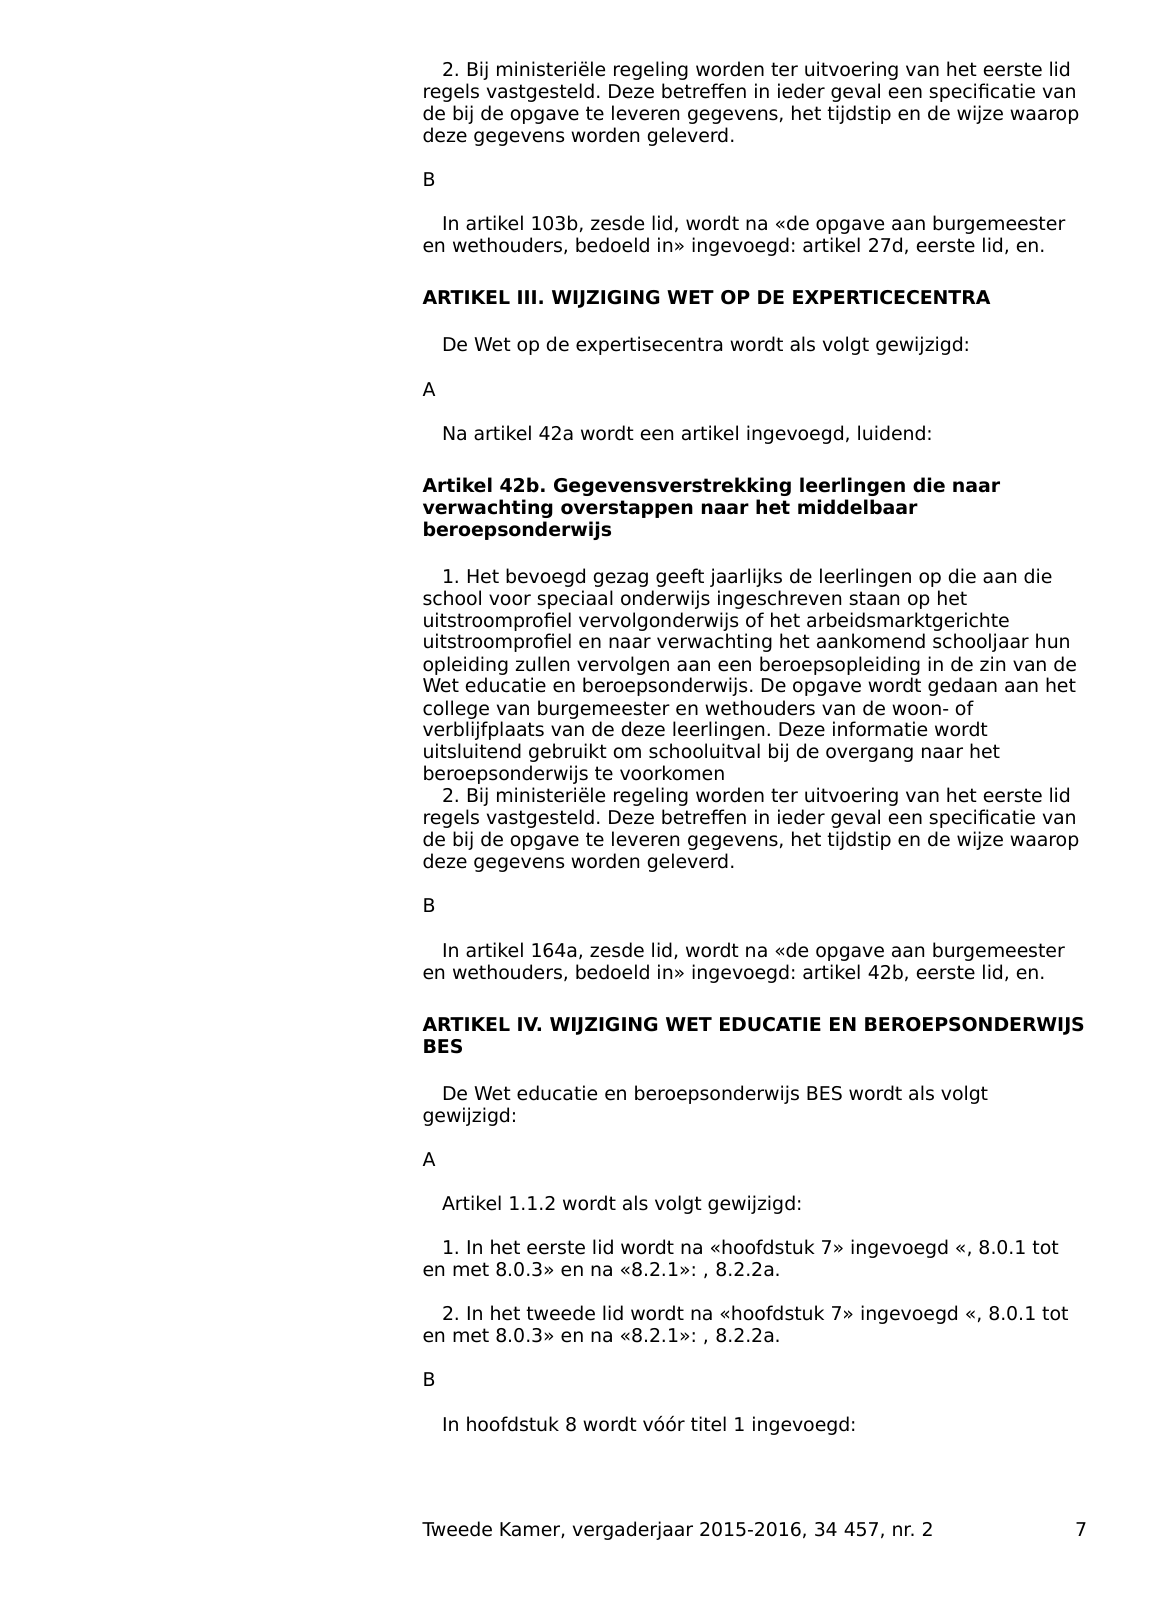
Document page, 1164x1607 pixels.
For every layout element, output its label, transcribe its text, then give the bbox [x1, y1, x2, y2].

text A [422, 1149, 1087, 1171]
text 1. Het bevoegd gezag geeft jaarlijks de leerlingen op die aan die school voor speciaal onderwijs ingeschreven staan op het uitstroomprofiel vervolgonderwijs of het arbeidsmarktgerichte uitstroomprofiel en naar verwachting het aankomend schooljaar hun opleiding zullen vervolgen aan een beroepsopleiding in de zin van de Wet educatie en beroepsonderwijs. De opgave wordt gedaan aan het college van burgemeester en wethouders van de woon- of verblijfplaats van de deze leerlingen. Deze informatie wordt uitsluitend gebruikt om schooluitval bij de overgang naar het beroepsonderwijs te voorkomen [422, 566, 1087, 785]
text In artikel 103b, zesde lid, wordt na «de opgave aan burgemeester en wethouders, bedoeld in» ingevoegd: artikel 27d, eerste lid, en. [422, 213, 1087, 257]
text Na artikel 42a wordt een artikel ingevoegd, luidend: [422, 423, 1087, 444]
text 2. In het tweede lid wordt na «hoofdstuk 7» ingevoegd «, 8.0.1 tot en met 8.0.3» en na «8.2.1»: , 8.2.2a. [422, 1303, 1087, 1347]
subtitle ARTIKEL IV. WIJZIGING WET EDUCATIE EN BEROEPSONDERWIJS BES [422, 1013, 1087, 1057]
text B [422, 169, 1087, 191]
text 1. In het eerste lid wordt na «hoofdstuk 7» ingevoegd «, 8.0.1 tot en met 8.0.3» en na «8.2.1»: , 8.2.2a. [422, 1237, 1087, 1281]
subtitle Artikel 42b. Gegevensverstrekking leerlingen die naar verwachting overstappen naar het middelbaar beroepsonderwijs [422, 474, 1087, 541]
text B [422, 895, 1087, 917]
text B [422, 1369, 1087, 1391]
text Artikel 1.1.2 wordt als volgt gewijzigd: [422, 1193, 1087, 1215]
text De Wet op de expertisecentra wordt als volgt gewijzigd: [422, 334, 1087, 356]
subtitle ARTIKEL III. WIJZIGING WET OP DE EXPERTICECENTRA [422, 287, 1087, 309]
text 2. Bij ministeriële regeling worden ter uitvoering van het eerste lid regels vastgesteld. Deze betreffen in ieder geval een specificatie van de bij de opgave te leveren gegevens, het tijdstip en de wijze waarop deze gegevens worden geleverd. [422, 785, 1087, 873]
text A [422, 378, 1087, 400]
text De Wet educatie en beroepsonderwijs BES wordt als volgt gewijzigd: [422, 1082, 1087, 1126]
text In hoofdstuk 8 wordt vóór titel 1 ingevoegd: [422, 1413, 1087, 1435]
text 2. Bij ministeriële regeling worden ter uitvoering van het eerste lid regels vastgesteld. Deze betreffen in ieder geval een specificatie van de bij de opgave te leveren gegevens, het tijdstip en de wijze waarop deze gegevens worden geleverd. [422, 59, 1087, 147]
text In artikel 164a, zesde lid, wordt na «de opgave aan burgemeester en wethouders, bedoeld in» ingevoegd: artikel 42b, eerste lid, en. [422, 939, 1087, 983]
